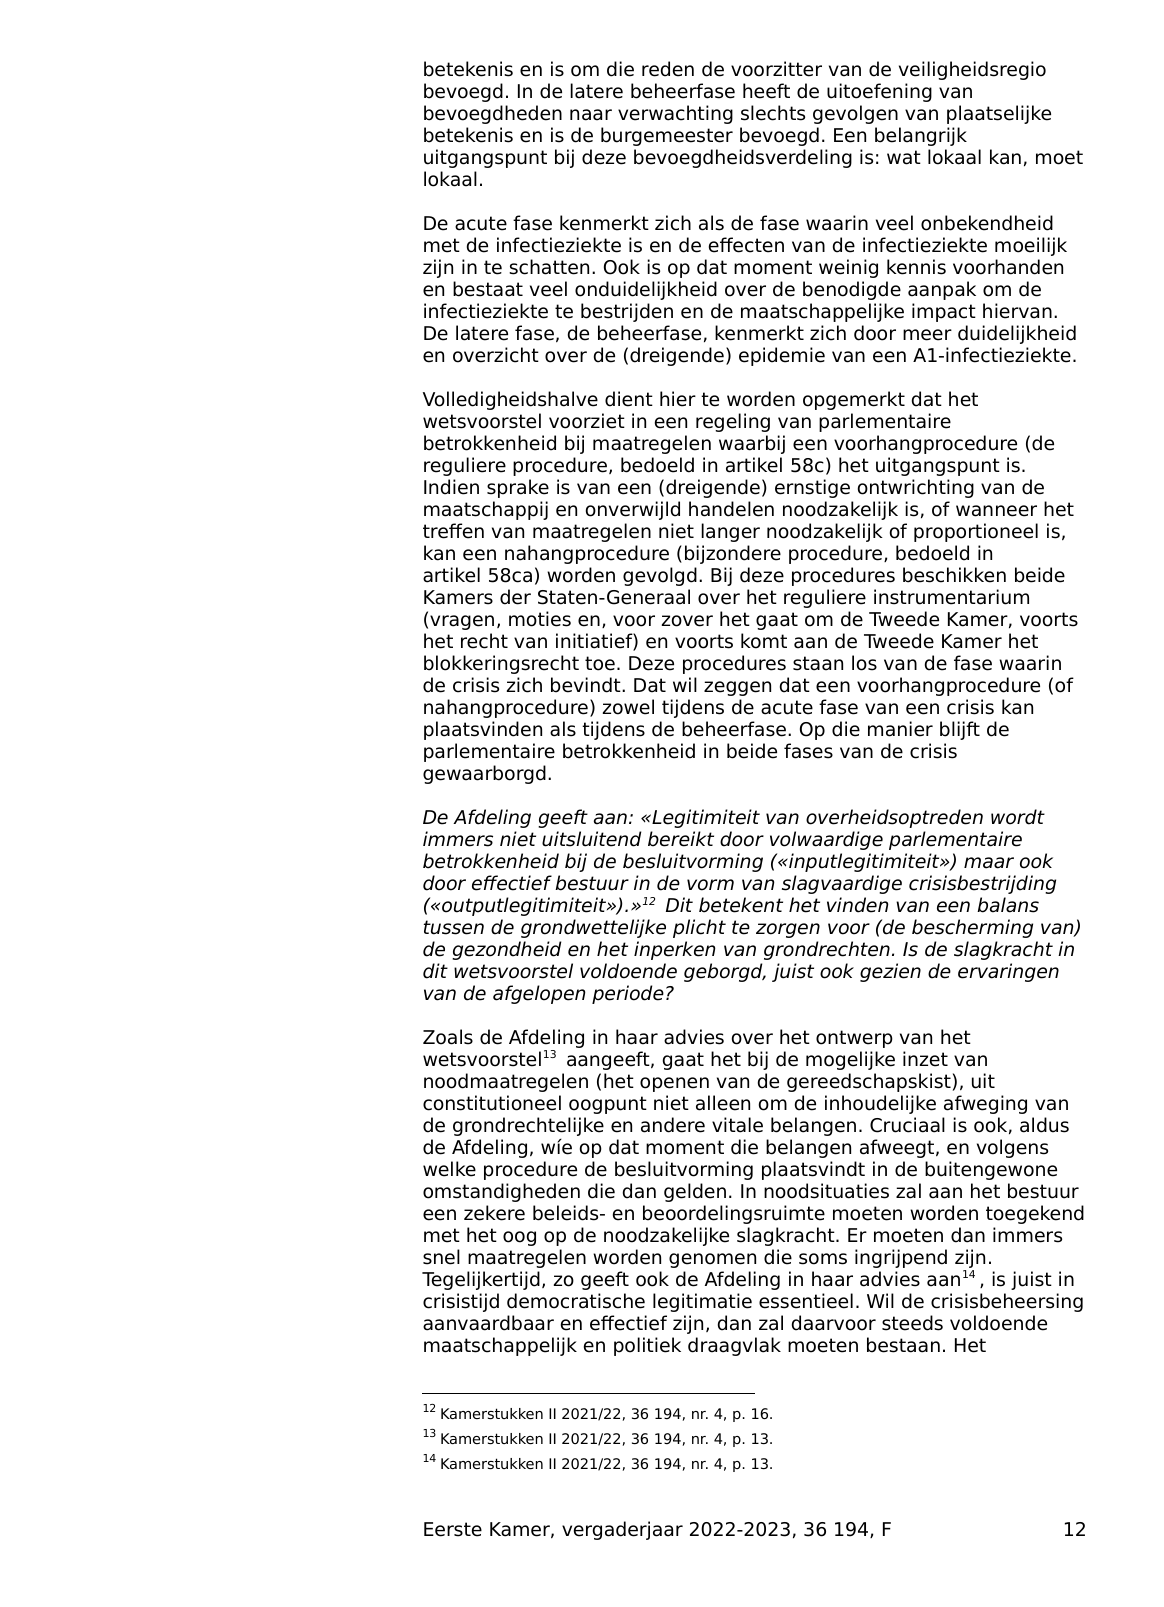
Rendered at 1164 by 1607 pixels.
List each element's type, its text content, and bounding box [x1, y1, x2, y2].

text Zoals de Afdeling in haar advies over het ontwerp van het wetsvoorstel aangeeft, gaat het bij de mogelijke inzet van noodmaatregelen (het openen van de gereedschapskist), uit constitutioneel oogpunt niet alleen om de inhoudelijke afweging van de grondrechtelijke en andere vitale belangen. Cruciaal is ook, aldus de Afdeling, wíe op dat moment die belangen afweegt, en volgens welke procedure de besluitvorming plaatsvindt in de buitengewone omstandigheden die dan gelden. In noodsituaties zal aan het bestuur een zekere beleids- en beoordelingsruimte moeten worden toegekend met het oog op de noodzakelijke slagkracht. Er moeten dan immers snel maatregelen worden genomen die soms ingrijpend zijn. Tegelijkertijd, zo geeft ook de Afdeling in haar advies aan, is juist in crisistijd democratische legitimatie essentieel. Wil de crisisbeheersing aanvaardbaar en effectief zijn, dan zal daarvoor steeds voldoende maatschappelijk en politiek draagvlak moeten bestaan. Het [422, 1027, 1087, 1357]
text Volledigheidshalve dient hier te worden opgemerkt dat het wetsvoorstel voorziet in een regeling van parlementaire betrokkenheid bij maatregelen waarbij een voorhangprocedure (de reguliere procedure, bedoeld in artikel 58c) het uitgangspunt is. Indien sprake is van een (dreigende) ernstige ontwrichting van de maatschappij en onverwijld handelen noodzakelijk is, of wanneer het treffen van maatregelen niet langer noodzakelijk of proportioneel is, kan een nahangprocedure (bijzondere procedure, bedoeld in artikel 58ca) worden gevolgd. Bij deze procedures beschikken beide Kamers der Staten-Generaal over het reguliere instrumentarium (vragen, moties en, voor zover het gaat om de Tweede Kamer, voorts het recht van initiatief) en voorts komt aan de Tweede Kamer het blokkeringsrecht toe. Deze procedures staan los van de fase waarin de crisis zich bevindt. Dat wil zeggen dat een voorhangprocedure (of nahangprocedure) zowel tijdens de acute fase van een crisis kan plaatsvinden als tijdens de beheerfase. Op die manier blijft de parlementaire betrokkenheid in beide fases van de crisis gewaarborgd. [422, 389, 1087, 785]
text Kamerstukken II 2021/22, 36 194, nr. 4, p. 13. [422, 1452, 1087, 1474]
text betekenis en is om die reden de voorzitter van de veiligheidsregio bevoegd. In de latere beheerfase heeft de uitoefening van bevoegdheden naar verwachting slechts gevolgen van plaatselijke betekenis en is de burgemeester bevoegd. Een belangrijk uitgangspunt bij deze bevoegdheidsverdeling is: wat lokaal kan, moet lokaal. [422, 59, 1087, 191]
text Kamerstukken II 2021/22, 36 194, nr. 4, p. 13. [422, 1427, 1087, 1449]
text Kamerstukken II 2021/22, 36 194, nr. 4, p. 16. [422, 1402, 1087, 1424]
text De acute fase kenmerkt zich als de fase waarin veel onbekendheid met de infectieziekte is en de effecten van de infectieziekte moeilijk zijn in te schatten. Ook is op dat moment weinig kennis voorhanden en bestaat veel onduidelijkheid over de benodigde aanpak om de infectieziekte te bestrijden en de maatschappelijke impact hiervan. De latere fase, de beheerfase, kenmerkt zich door meer duidelijkheid en overzicht over de (dreigende) epidemie van een A1-infectieziekte. [422, 213, 1087, 367]
text De Afdeling geeft aan: «Legitimiteit van overheidsoptreden wordt immers niet uitsluitend bereikt door volwaardige parlementaire betrokkenheid bij de besluitvorming («inputlegitimiteit») maar ook door effectief bestuur in de vorm van slagvaardige crisisbestrijding («outputlegitimiteit»).» Dit betekent het vinden van een balans tussen de grondwettelijke plicht te zorgen voor (de bescherming van) de gezondheid en het inperken van grondrechten. Is de slagkracht in dit wetsvoorstel voldoende geborgd, juist ook gezien de ervaringen van de afgelopen periode? [422, 807, 1087, 1005]
